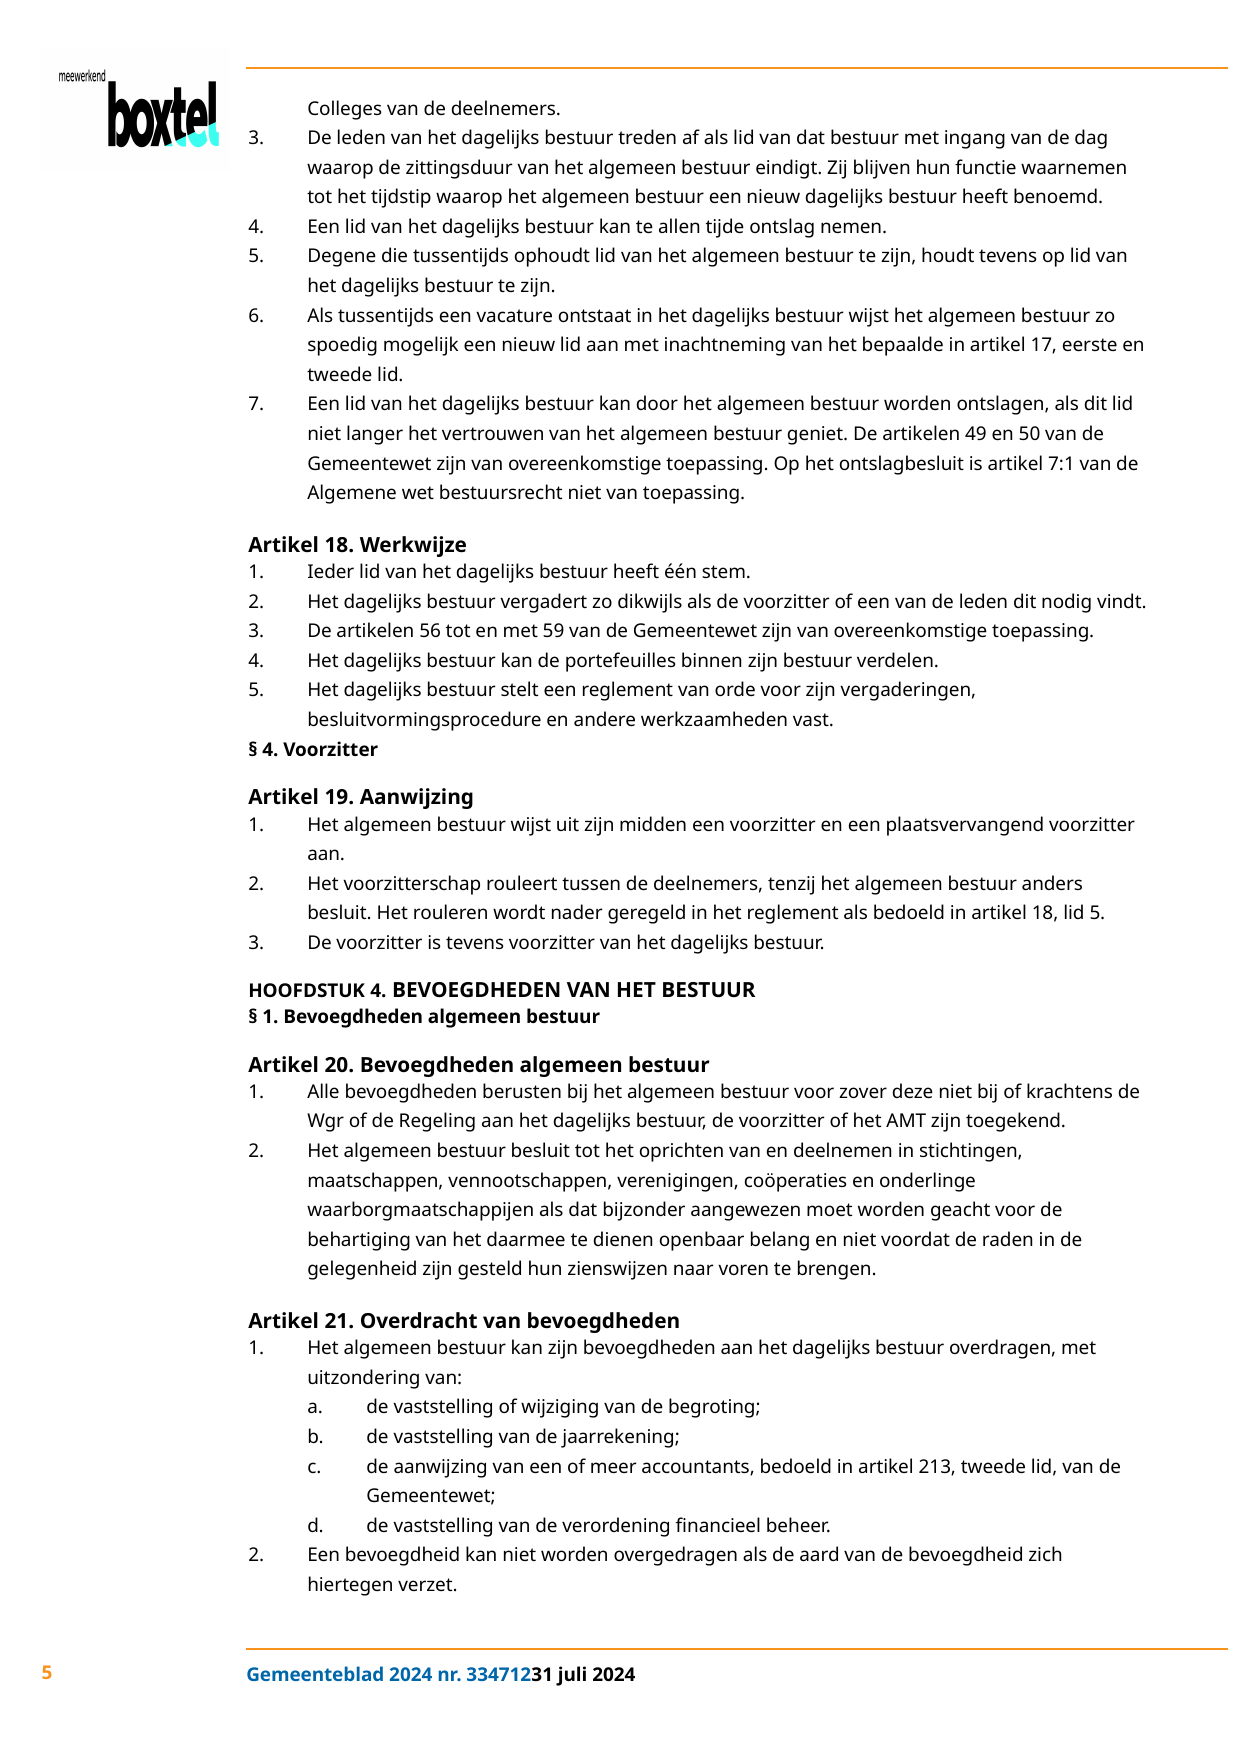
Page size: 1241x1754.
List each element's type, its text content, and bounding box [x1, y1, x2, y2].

text Artikel 20. Bevoegdheden algemeen bestuur [248, 1050, 1152, 1078]
text § 1. Bevoegdheden algemeen bestuur [248, 1003, 1152, 1029]
list de aanwijzing van een of meer accountants, bedoeld in artikel 213, tweede lid, van de Gemeentewet; [307, 1453, 1152, 1508]
list Als tussentijds een vacature ontstaat in het dagelijks bestuur wijst het algemeen bestuur zo spoedig mogelijk een nieuw lid aan met inachtneming van het bepaalde in artikel 17, eerste en tweede lid. [248, 302, 1152, 387]
list Het algemeen bestuur besluit tot het oprichten van en deelnemen in stichtingen, maatschappen, vennootschappen, verenigingen, coöperaties en onderlinge waarborgmaatschappijen als dat bijzonder aangewezen moet worden geacht voor de behartiging van het daarmee te dienen openbaar belang en niet voordat de raden in de gelegenheid zijn gesteld hun zienswijzen naar voren te brengen. [248, 1137, 1152, 1281]
text HOOFDSTUK 4. BEVOEGDHEDEN VAN HET BESTUUR [248, 975, 1152, 1003]
list Alle bevoegdheden berusten bij het algemeen bestuur voor zover deze niet bij of krachtens de Wgr of de Regeling aan het dagelijks bestuur, de voorzitter of het AMT zijn toegekend. [248, 1078, 1152, 1133]
list Het algemeen bestuur wijst uit zijn midden een voorzitter en een plaatsvervangend voorzitter aan. [248, 811, 1152, 866]
text Artikel 19. Aanwijzing [248, 782, 1152, 811]
list de vaststelling of wijziging van de begroting; [307, 1394, 1152, 1419]
list de vaststelling van de jaarrekening; [307, 1423, 1152, 1449]
picture [41, 47, 231, 172]
list Degene die tussentijds ophoudt lid van het algemeen bestuur te zijn, houdt tevens op lid van het dagelijks bestuur te zijn. [248, 243, 1152, 298]
list Ieder lid van het dagelijks bestuur heeft één stem. [248, 558, 1152, 584]
list Het dagelijks bestuur vergadert zo dikwijls als de voorzitter of een van de leden dit nodig vindt. [248, 588, 1152, 613]
text § 4. Voorzitter [248, 736, 1152, 761]
text Artikel 21. Overdracht van bevoegdheden [248, 1306, 1152, 1334]
list Het dagelijks bestuur kan de portefeuilles binnen zijn bestuur verdelen. [248, 647, 1152, 673]
list de vaststelling van de verordening financieel beheer. [307, 1512, 1152, 1538]
list Colleges van de deelnemers. [248, 95, 1152, 121]
list Een lid van het dagelijks bestuur kan te allen tijde ontslag nemen. [248, 213, 1152, 239]
list De artikelen 56 tot en met 59 van de Gemeentewet zijn van overeenkomstige toepassing. [248, 617, 1152, 643]
text Artikel 18. Werkwijze [248, 530, 1152, 558]
list De voorzitter is tevens voorzitter van het dagelijks bestuur. [248, 929, 1152, 955]
list Een bevoegdheid kan niet worden overgedragen als de aard van de bevoegdheid zich hiertegen verzet. [248, 1542, 1152, 1597]
list Het voorzitterschap rouleert tussen de deelnemers, tenzij het algemeen bestuur anders besluit. Het rouleren wordt nader geregeld in het reglement als bedoeld in artikel 18, lid 5. [248, 870, 1152, 925]
list De leden van het dagelijks bestuur treden af als lid van dat bestuur met ingang van de dag waarop de zittingsduur van het algemeen bestuur eindigt. Zij blijven hun functie waarnemen tot het tijdstip waarop het algemeen bestuur een nieuw dagelijks bestuur heeft benoemd. [248, 124, 1152, 209]
list Een lid van het dagelijks bestuur kan door het algemeen bestuur worden ontslagen, als dit lid niet langer het vertrouwen van het algemeen bestuur geniet. De artikelen 49 en 50 van de Gemeentewet zijn van overeenkomstige toepassing. Op het ontslagbesluit is artikel 7:1 van de Algemene wet bestuursrecht niet van toepassing. [248, 391, 1152, 505]
list Het algemeen bestuur kan zijn bevoegdheden aan het dagelijks bestuur overdragen, met uitzondering van: [248, 1334, 1152, 1390]
list Het dagelijks bestuur stelt een reglement van orde voor zijn vergaderingen, besluitvormingsprocedure en andere werkzaamheden vast. [248, 677, 1152, 732]
